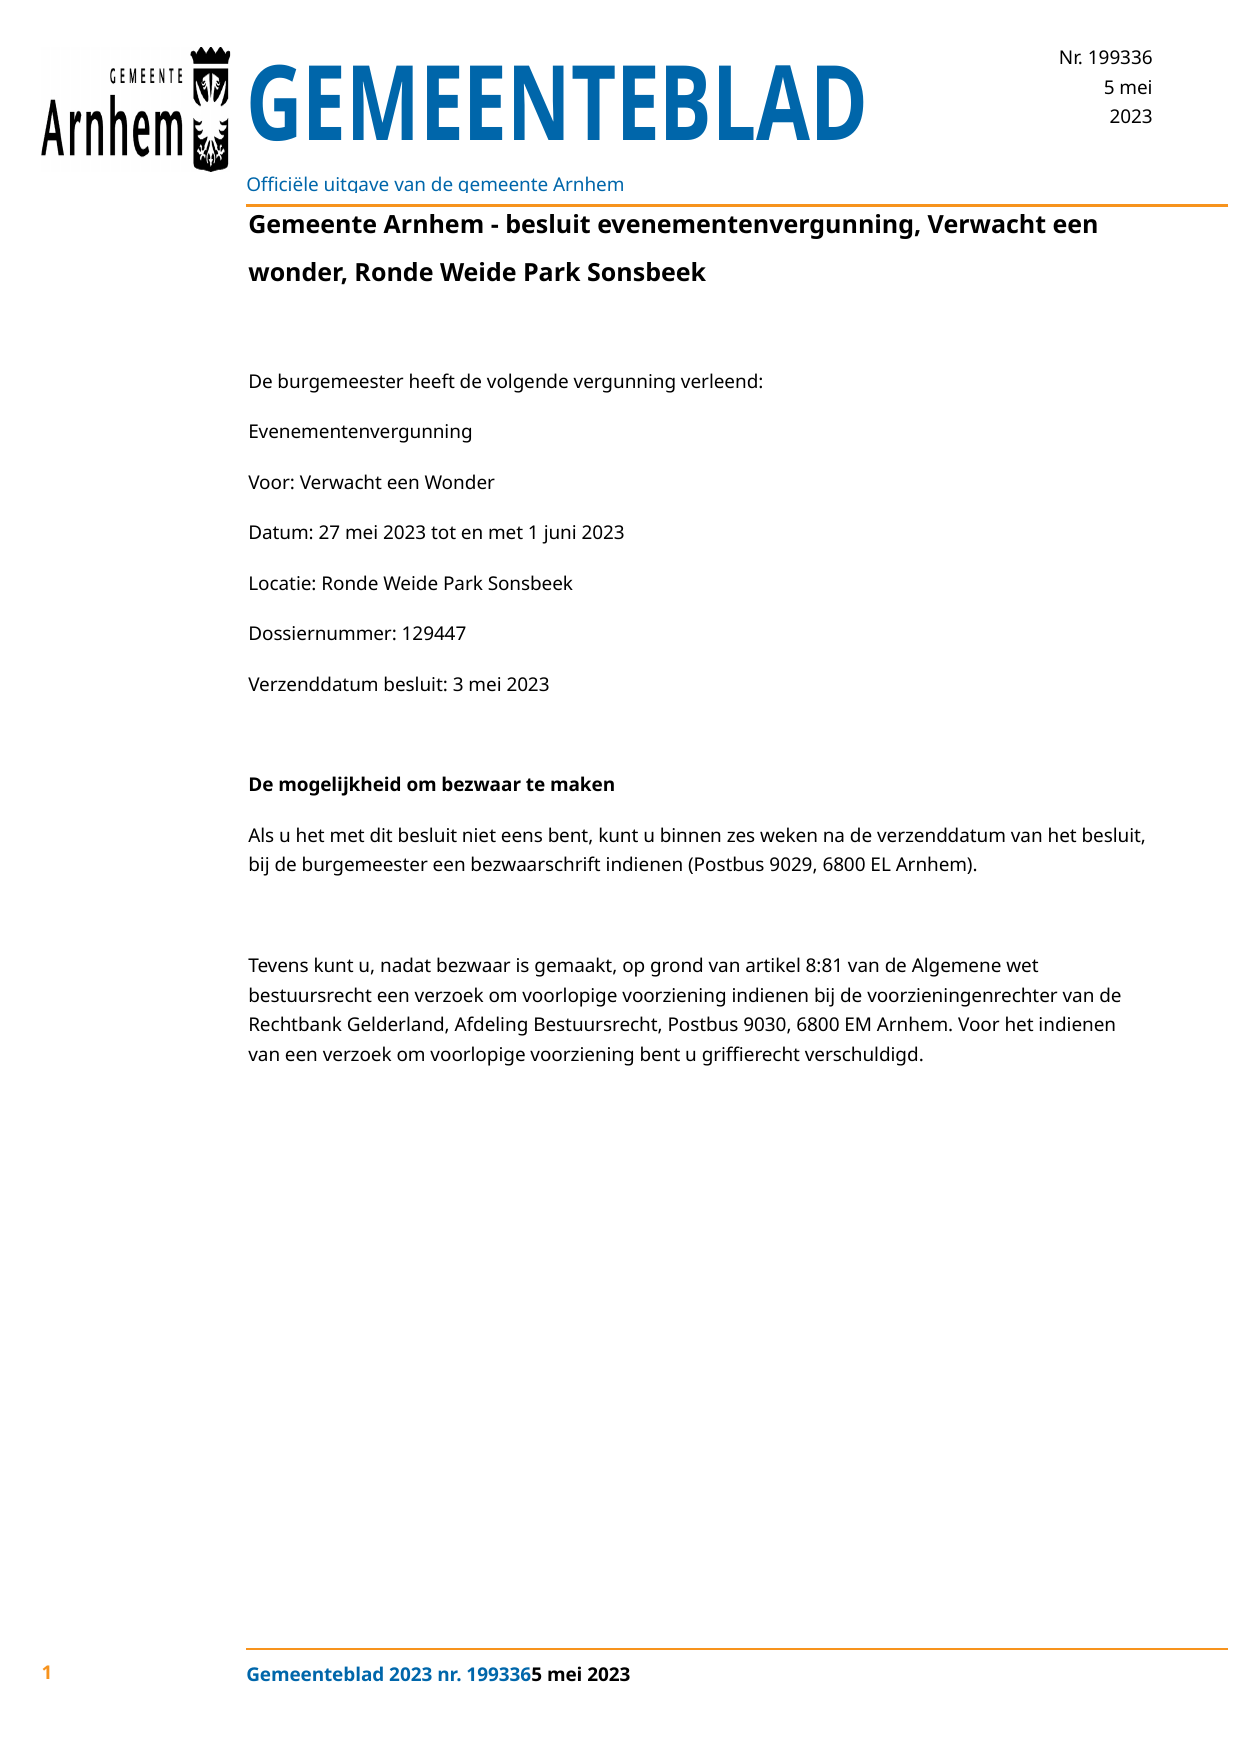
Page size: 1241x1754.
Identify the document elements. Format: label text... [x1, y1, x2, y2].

text Voor: Verwacht een Wonder [248, 469, 1152, 495]
text De burgemeester heeft de volgende vergunning verleend: [248, 368, 1152, 394]
text Evenementenvergunning [248, 419, 1152, 444]
text De mogelijkheid om bezwaar te maken [248, 772, 1152, 797]
text Tevens kunt u, nadat bezwaar is gemaakt, op grond van artikel 8:81 van de Algemene wet bestuursrecht een verzoek om voorlopige voorziening indienen bij de voorzieningenrechter van de Rechtbank Gelderland, Afdeling Bestuursrecht, Postbus 9030, 6800 EM Arnhem. Voor het indienen van een verzoek om voorlopige voorziening bent u griffierecht verschuldigd. [248, 952, 1152, 1067]
picture [41, 47, 231, 172]
text Locatie: Ronde Weide Park Sonsbeek [248, 570, 1152, 596]
text Als u het met dit besluit niet eens bent, kunt u binnen zes weken na de verzenddatum van het besluit, bij de burgemeester een bezwaarschrift indienen (Postbus 9029, 6800 EL Arnhem). [248, 822, 1152, 877]
text Dossiernummer: 129447 [248, 620, 1152, 646]
text Gemeente Arnhem - besluit evenementenvergunning, Verwacht een wonder, Ronde Weide Park Sonsbeek [248, 207, 1152, 288]
text Datum: 27 mei 2023 tot en met 1 juni 2023 [248, 519, 1152, 545]
text Verzenddatum besluit: 3 mei 2023 [248, 671, 1152, 697]
